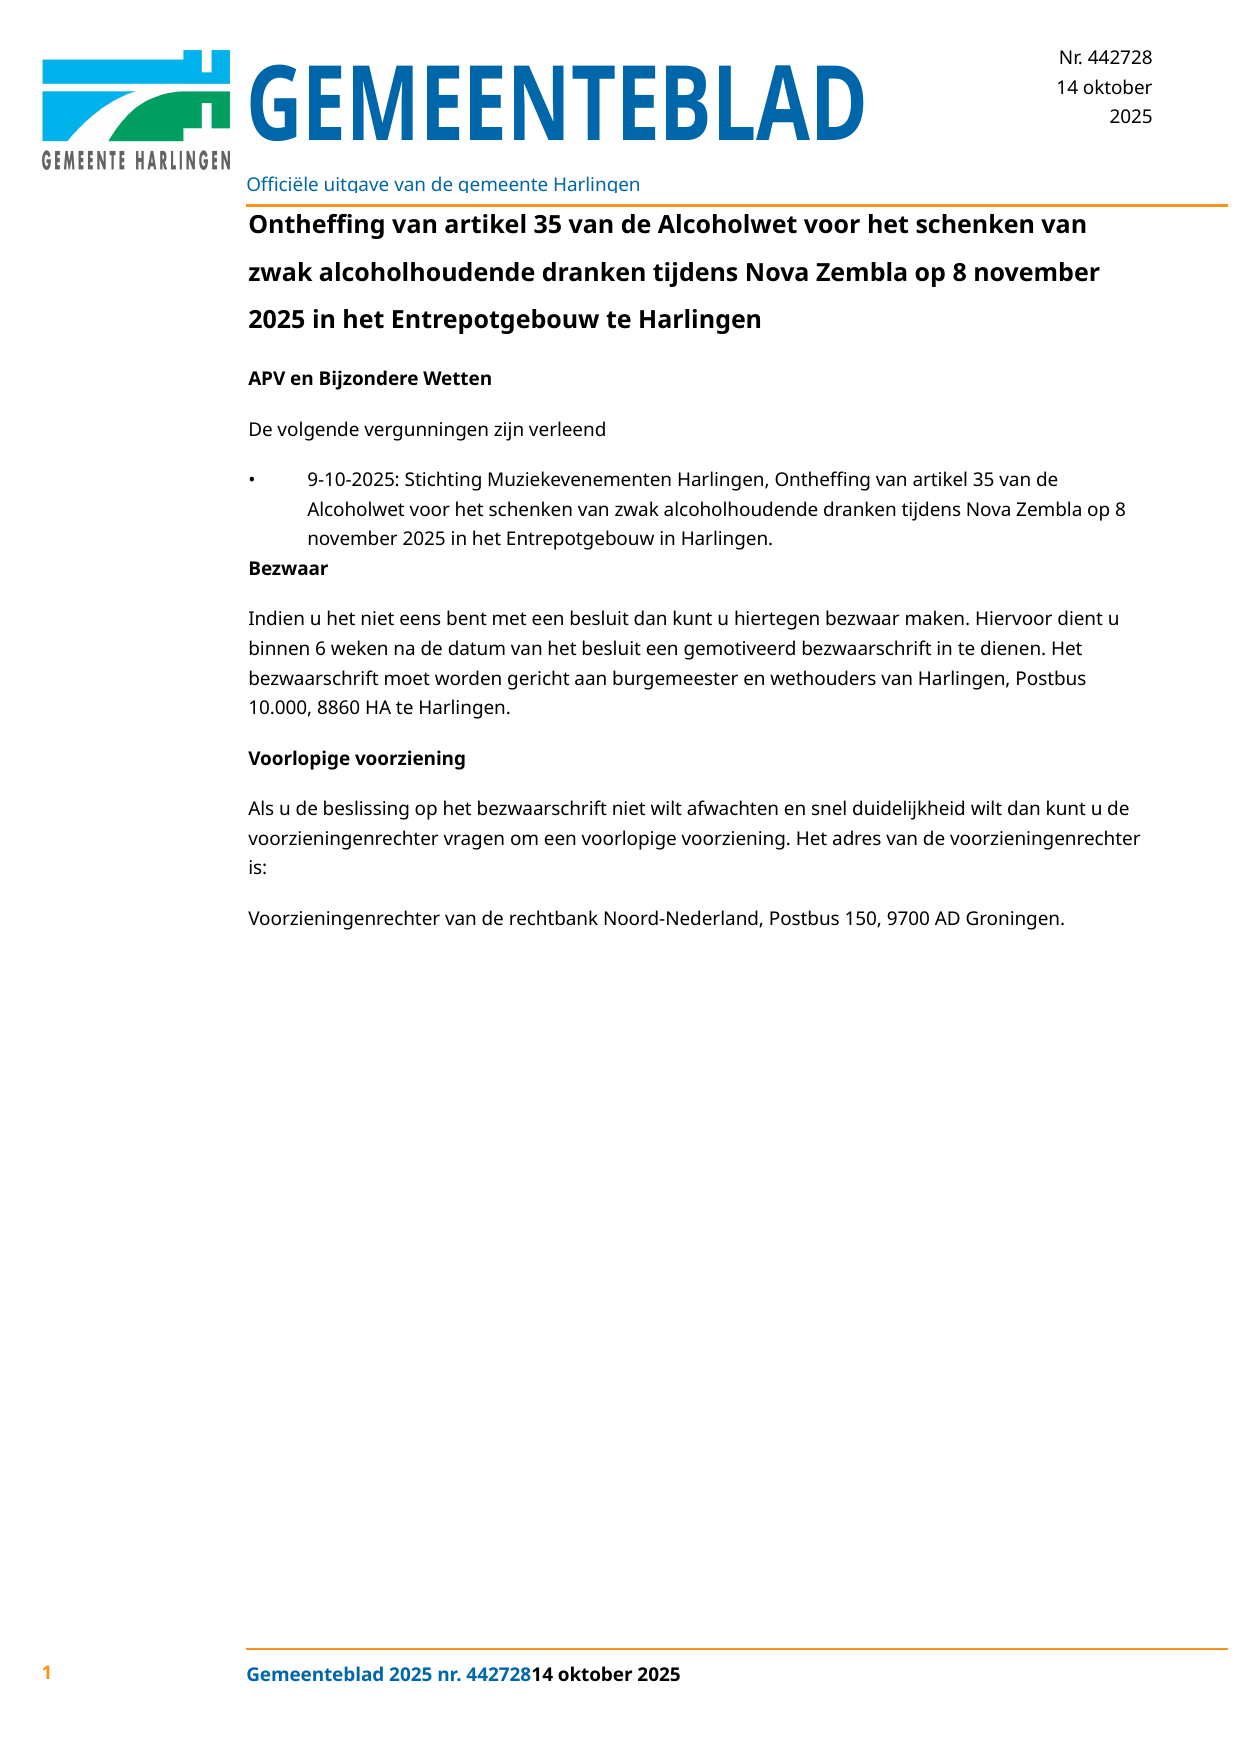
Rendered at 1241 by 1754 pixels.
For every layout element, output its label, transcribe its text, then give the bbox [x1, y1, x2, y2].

text Voorlopige voorziening [248, 745, 1152, 770]
text Indien u het niet eens bent met een besluit dan kunt u hiertegen bezwaar maken. Hiervoor dient u binnen 6 weken na de datum van het besluit een gemotiveerd bezwaarschrift in te dienen. Het bezwaarschrift moet worden gericht aan burgemeester en wethouders van Harlingen, Postbus 10.000, 8860 HA te Harlingen. [248, 606, 1152, 720]
text Ontheffing van artikel 35 van de Alcoholwet voor het schenken van zwak alcoholhoudende dranken tijdens Nova Zembla op 8 november 2025 in het Entrepotgebouw te Harlingen [248, 207, 1152, 336]
text Bezwaar [248, 555, 1152, 581]
text APV en Bijzondere Wetten [248, 366, 1152, 391]
picture [41, 47, 231, 172]
text De volgende vergunningen zijn verleend [248, 416, 1152, 442]
text Voorzieningenrechter van de rechtbank Noord-Nederland, Postbus 150, 9700 AD Groningen. [248, 905, 1152, 930]
list 9-10-2025: Stichting Muziekevenementen Harlingen, Ontheffing van artikel 35 van de Alcoholwet voor het schenken van zwak alcoholhoudende dranken tijdens Nova Zembla op 8 november 2025 in het Entrepotgebouw in Harlingen. [248, 466, 1152, 551]
text Als u de beslissing op het bezwaarschrift niet wilt afwachten en snel duidelijkheid wilt dan kunt u de voorzieningenrechter vragen om een voorlopige voorziening. Het adres van de voorzieningenrechter is: [248, 795, 1152, 880]
